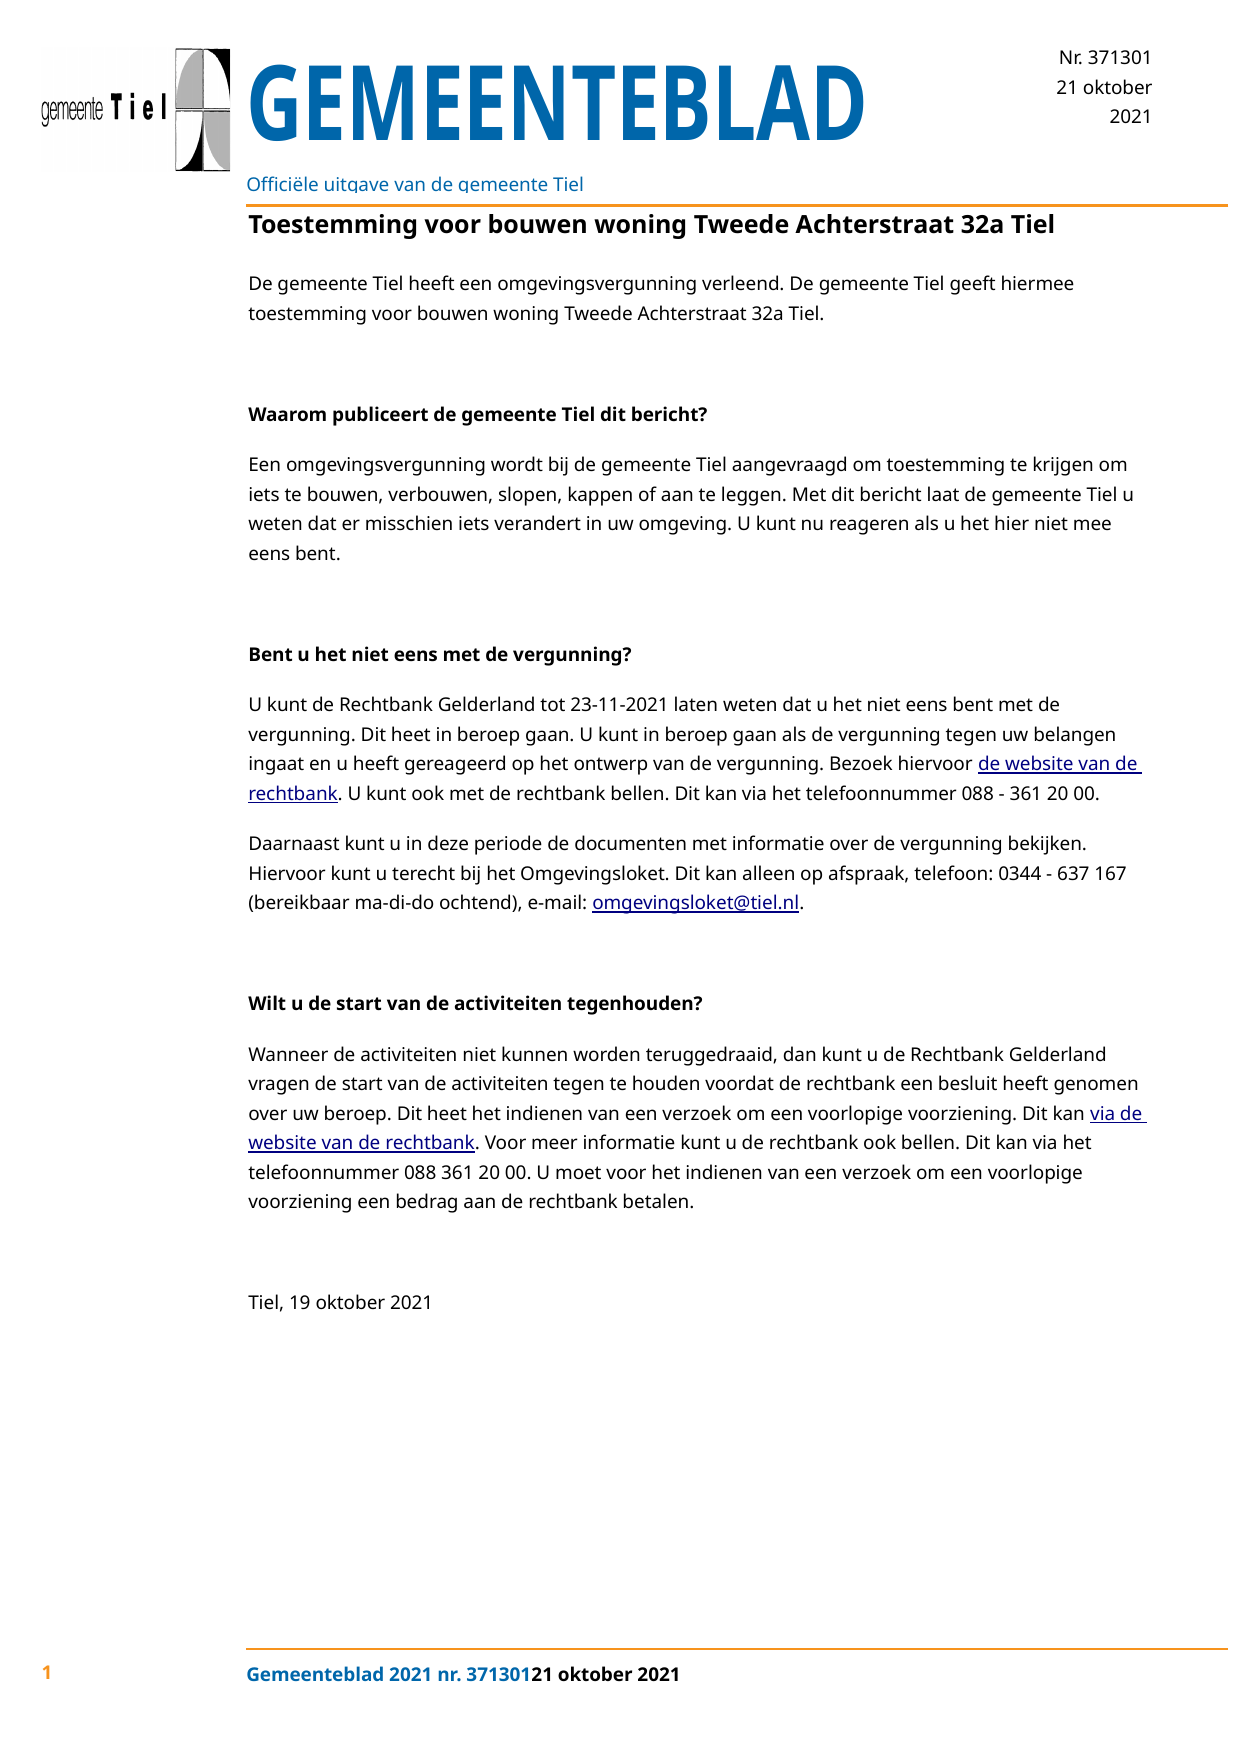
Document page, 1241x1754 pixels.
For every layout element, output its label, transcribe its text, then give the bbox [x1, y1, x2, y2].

text Daarnaast kunt u in deze periode de documenten met informatie over de vergunning bekijken. Hiervoor kunt u terecht bij het Omgevingsloket. Dit kan alleen op afspraak, telefoon: 0344 - 637 167 (bereikbaar ma-di-do ochtend), e-mail: omgevingsloket@tiel.nl. [248, 830, 1152, 915]
text Waarom publiceert de gemeente Tiel dit bericht? [248, 401, 1152, 426]
text Bent u het niet eens met de vergunning? [248, 641, 1152, 666]
text Een omgevingsvergunning wordt bij de gemeente Tiel aangevraagd om toestemming te krijgen om iets te bouwen, verbouwen, slopen, kappen of aan te leggen. Met dit bericht laat de gemeente Tiel u weten dat er misschien iets verandert in uw omgeving. U kunt nu reageren als u het hier niet mee eens bent. [248, 451, 1152, 566]
text Wilt u de start van de activiteiten tegenhouden? [248, 990, 1152, 1016]
text Toestemming voor bouwen woning Tweede Achterstraat 32a Tiel [248, 207, 1152, 241]
picture [41, 47, 231, 172]
text Tiel, 19 oktober 2021 [248, 1289, 1152, 1315]
text De gemeente Tiel heeft een omgevingsvergunning verleend. De gemeente Tiel geeft hiermee toestemming voor bouwen woning Tweede Achterstraat 32a Tiel. [248, 270, 1152, 326]
text Wanneer de activiteiten niet kunnen worden teruggedraaid, dan kunt u de Rechtbank Gelderland vragen de start van de activiteiten tegen te houden voordat de rechtbank een besluit heeft genomen over uw beroep. Dit heet het indienen van een verzoek om een voorlopige voorziening. Dit kan via de website van de rechtbank. Voor meer informatie kunt u de rechtbank ook bellen. Dit kan via het telefoonnummer 088 361 20 00. U moet voor het indienen van een verzoek om een voorlopige voorziening een bedrag aan de rechtbank betalen. [248, 1041, 1152, 1214]
text U kunt de Rechtbank Gelderland tot 23-11-2021 laten weten dat u het niet eens bent met de vergunning. Dit heet in beroep gaan. U kunt in beroep gaan als de vergunning tegen uw belangen ingaat en u heeft gereageerd op het ontwerp van de vergunning. Bezoek hiervoor de website van de rechtbank. U kunt ook met de rechtbank bellen. Dit kan via het telefoonnummer 088 - 361 20 00. [248, 691, 1152, 806]
